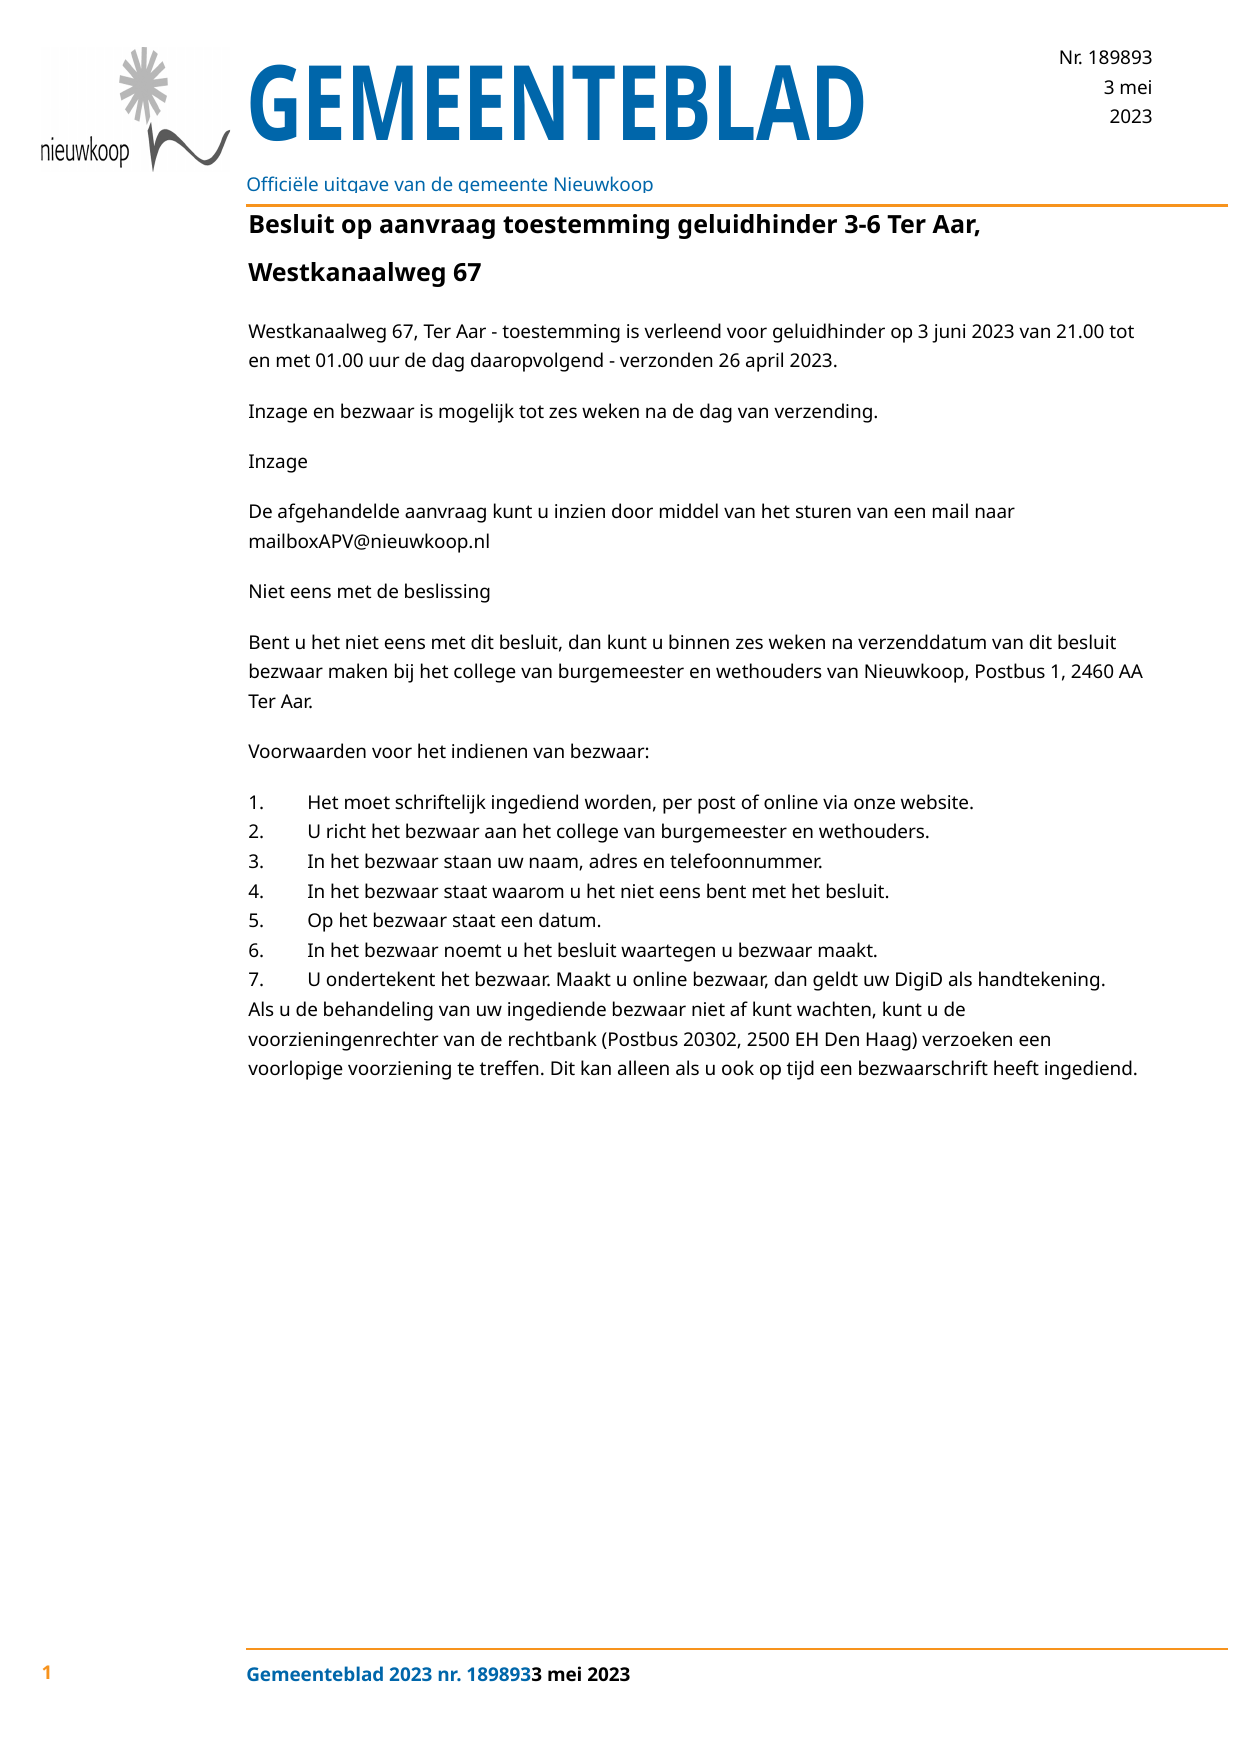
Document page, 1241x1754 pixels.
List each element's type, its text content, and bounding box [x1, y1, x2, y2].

text Besluit op aanvraag toestemming geluidhinder 3-6 Ter Aar, Westkanaalweg 67 [248, 207, 1152, 288]
list In het bezwaar noemt u het besluit waartegen u bezwaar maakt. [248, 937, 1152, 963]
text De afgehandelde aanvraag kunt u inzien door middel van het sturen van een mail naar mailboxAPV@nieuwkoop.nl [248, 499, 1152, 554]
text Niet eens met de beslissing [248, 579, 1152, 604]
picture [41, 47, 231, 172]
list U ondertekent het bezwaar. Maakt u online bezwaar, dan geldt uw DigiD als handtekening. [248, 967, 1152, 992]
text Inzage en bezwaar is mogelijk tot zes weken na de dag van verzending. [248, 398, 1152, 424]
list Op het bezwaar staat een datum. [248, 907, 1152, 933]
list In het bezwaar staat waarom u het niet eens bent met het besluit. [248, 878, 1152, 904]
text Als u de behandeling van uw ingediende bezwaar niet af kunt wachten, kunt u de voorzieningenrechter van de rechtbank (Postbus 20302, 2500 EH Den Haag) verzoeken een voorlopige voorziening te treffen. Dit kan alleen als u ook op tijd een bezwaarschrift heeft ingediend. [248, 996, 1152, 1081]
list In het bezwaar staan uw naam, adres en telefoonnummer. [248, 848, 1152, 874]
text Westkanaalweg 67, Ter Aar - toestemming is verleend voor geluidhinder op 3 juni 2023 van 21.00 tot en met 01.00 uur de dag daaropvolgend - verzonden 26 april 2023. [248, 318, 1152, 373]
list Het moet schriftelijk ingediend worden, per post of online via onze website. [248, 789, 1152, 815]
list U richt het bezwaar aan het college van burgemeester en wethouders. [248, 819, 1152, 844]
text Voorwaarden voor het indienen van bezwaar: [248, 739, 1152, 764]
text Inzage [248, 448, 1152, 474]
text Bent u het niet eens met dit besluit, dan kunt u binnen zes weken na verzenddatum van dit besluit bezwaar maken bij het college van burgemeester en wethouders van Nieuwkoop, Postbus 1, 2460 AA Ter Aar. [248, 629, 1152, 714]
